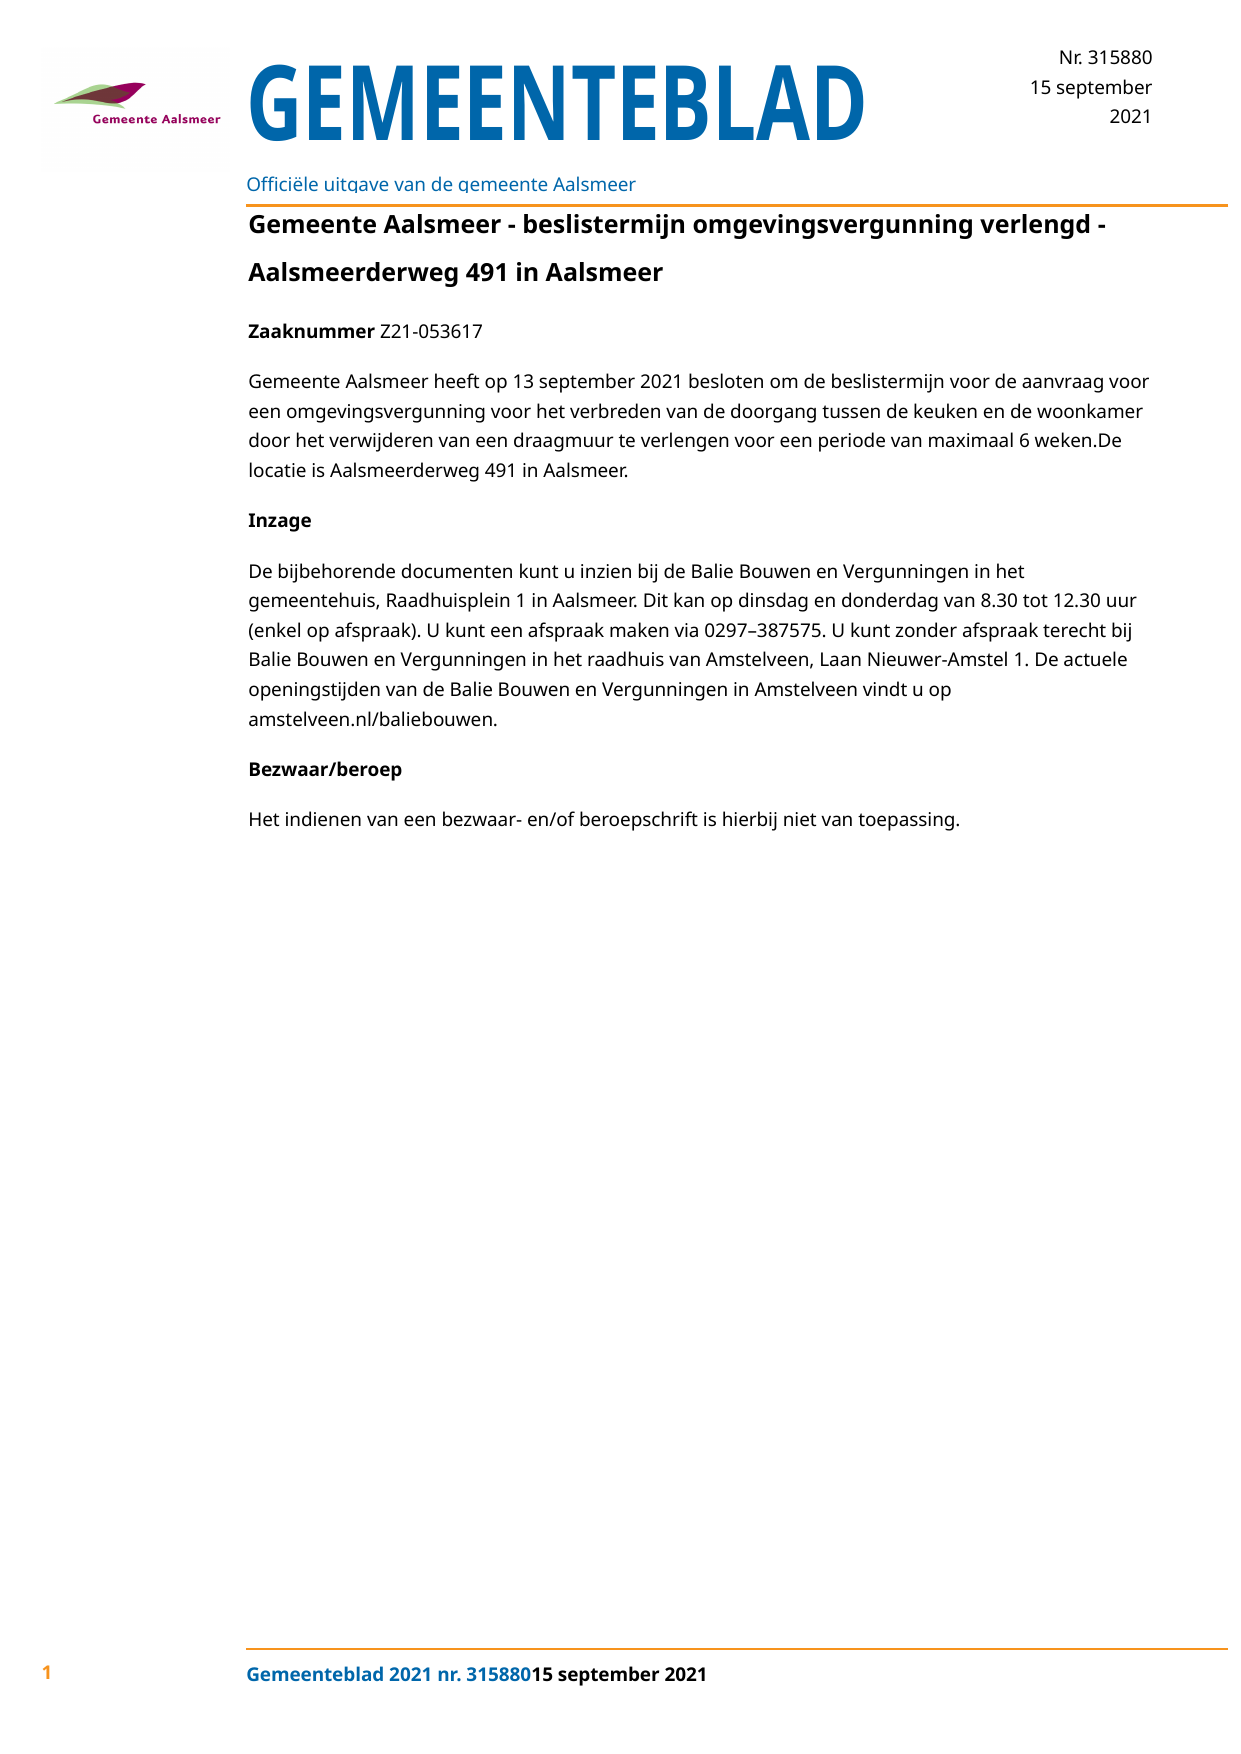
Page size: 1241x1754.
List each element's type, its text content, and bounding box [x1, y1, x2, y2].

text Zaaknummer Z21-053617 [248, 318, 1152, 344]
text Inzage [248, 507, 1152, 533]
text Gemeente Aalsmeer heeft op 13 september 2021 besloten om de beslistermijn voor de aanvraag voor een omgevingsvergunning voor het verbreden van de doorgang tussen de keuken en de woonkamer door het verwijderen van een draagmuur te verlengen voor een periode van maximaal 6 weken.De locatie is Aalsmeerderweg 491 in Aalsmeer. [248, 368, 1152, 483]
text Het indienen van een bezwaar- en/of beroepschrift is hierbij niet van toepassing. [248, 807, 1152, 832]
text De bijbehorende documenten kunt u inzien bij de Balie Bouwen en Vergunningen in het gemeentehuis, Raadhuisplein 1 in Aalsmeer. Dit kan op dinsdag en donderdag van 8.30 tot 12.30 uur (enkel op afspraak). U kunt een afspraak maken via 0297–387575. U kunt zonder afspraak terecht bij Balie Bouwen en Vergunningen in het raadhuis van Amstelveen, Laan Nieuwer-Amstel 1. De actuele openingstijden van de Balie Bouwen en Vergunningen in Amstelveen vindt u op amstelveen.nl/baliebouwen. [248, 558, 1152, 732]
text Gemeente Aalsmeer - beslistermijn omgevingsvergunning verlengd - Aalsmeerderweg 491 in Aalsmeer [248, 207, 1152, 288]
picture [41, 47, 231, 172]
text Bezwaar/beroep [248, 756, 1152, 782]
